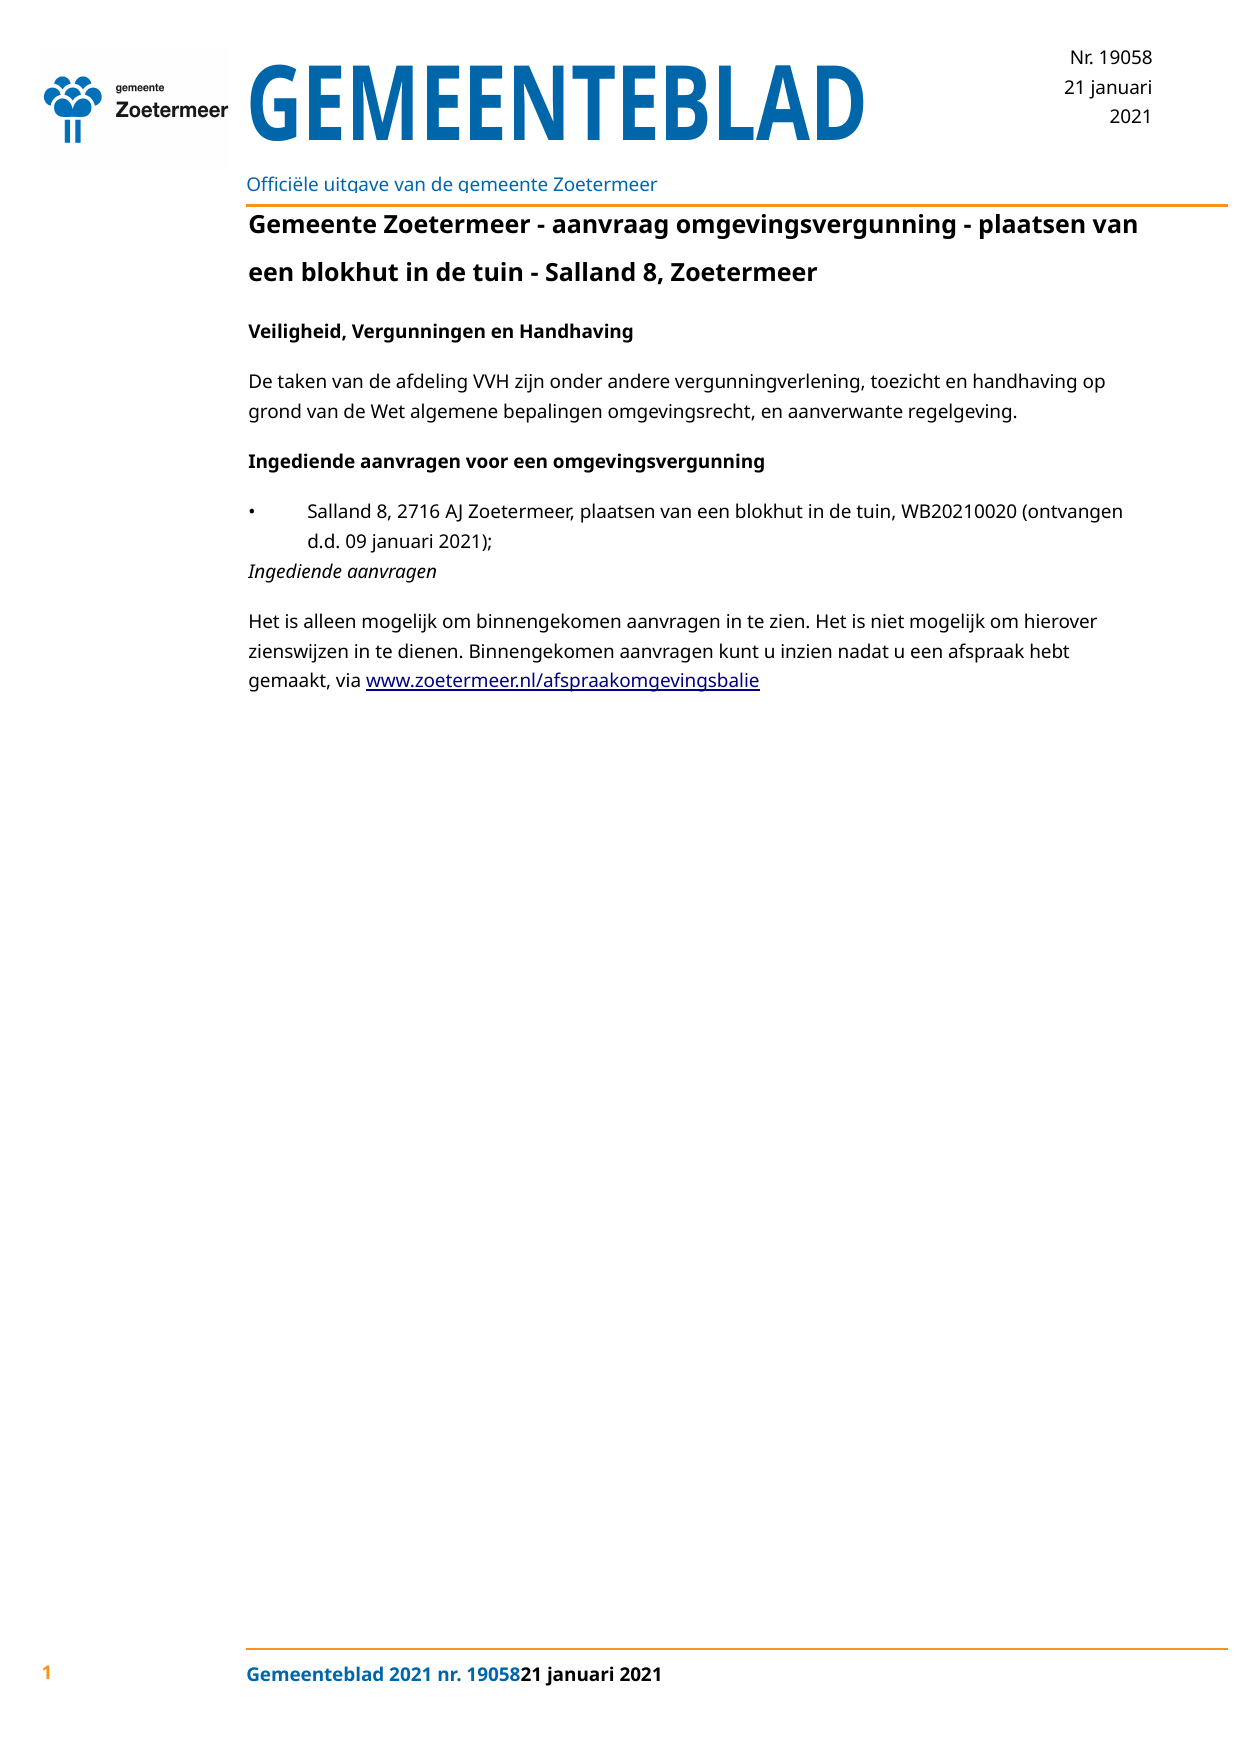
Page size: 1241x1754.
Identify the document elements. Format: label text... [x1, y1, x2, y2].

picture [41, 47, 231, 172]
text Ingediende aanvragen [248, 558, 1152, 584]
text Gemeente Zoetermeer - aanvraag omgevingsvergunning - plaatsen van een blokhut in de tuin - Salland 8, Zoetermeer [248, 207, 1152, 288]
text Ingediende aanvragen voor een omgevingsvergunning [248, 448, 1152, 474]
list Salland 8, 2716 AJ Zoetermeer, plaatsen van een blokhut in de tuin, WB20210020 (ontvangen d.d. 09 januari 2021); [248, 499, 1152, 554]
text Het is alleen mogelijk om binnengekomen aanvragen in te zien. Het is niet mogelijk om hierover zienswijzen in te dienen. Binnengekomen aanvragen kunt u inzien nadat u een afspraak hebt gemaakt, via www.zoetermeer.nl/afspraakomgevingsbalie [248, 608, 1152, 693]
text De taken van de afdeling VVH zijn onder andere vergunningverlening, toezicht en handhaving op grond van de Wet algemene bepalingen omgevingsrecht, en aanverwante regelgeving. [248, 368, 1152, 424]
text Veiligheid, Vergunningen en Handhaving [248, 318, 1152, 344]
